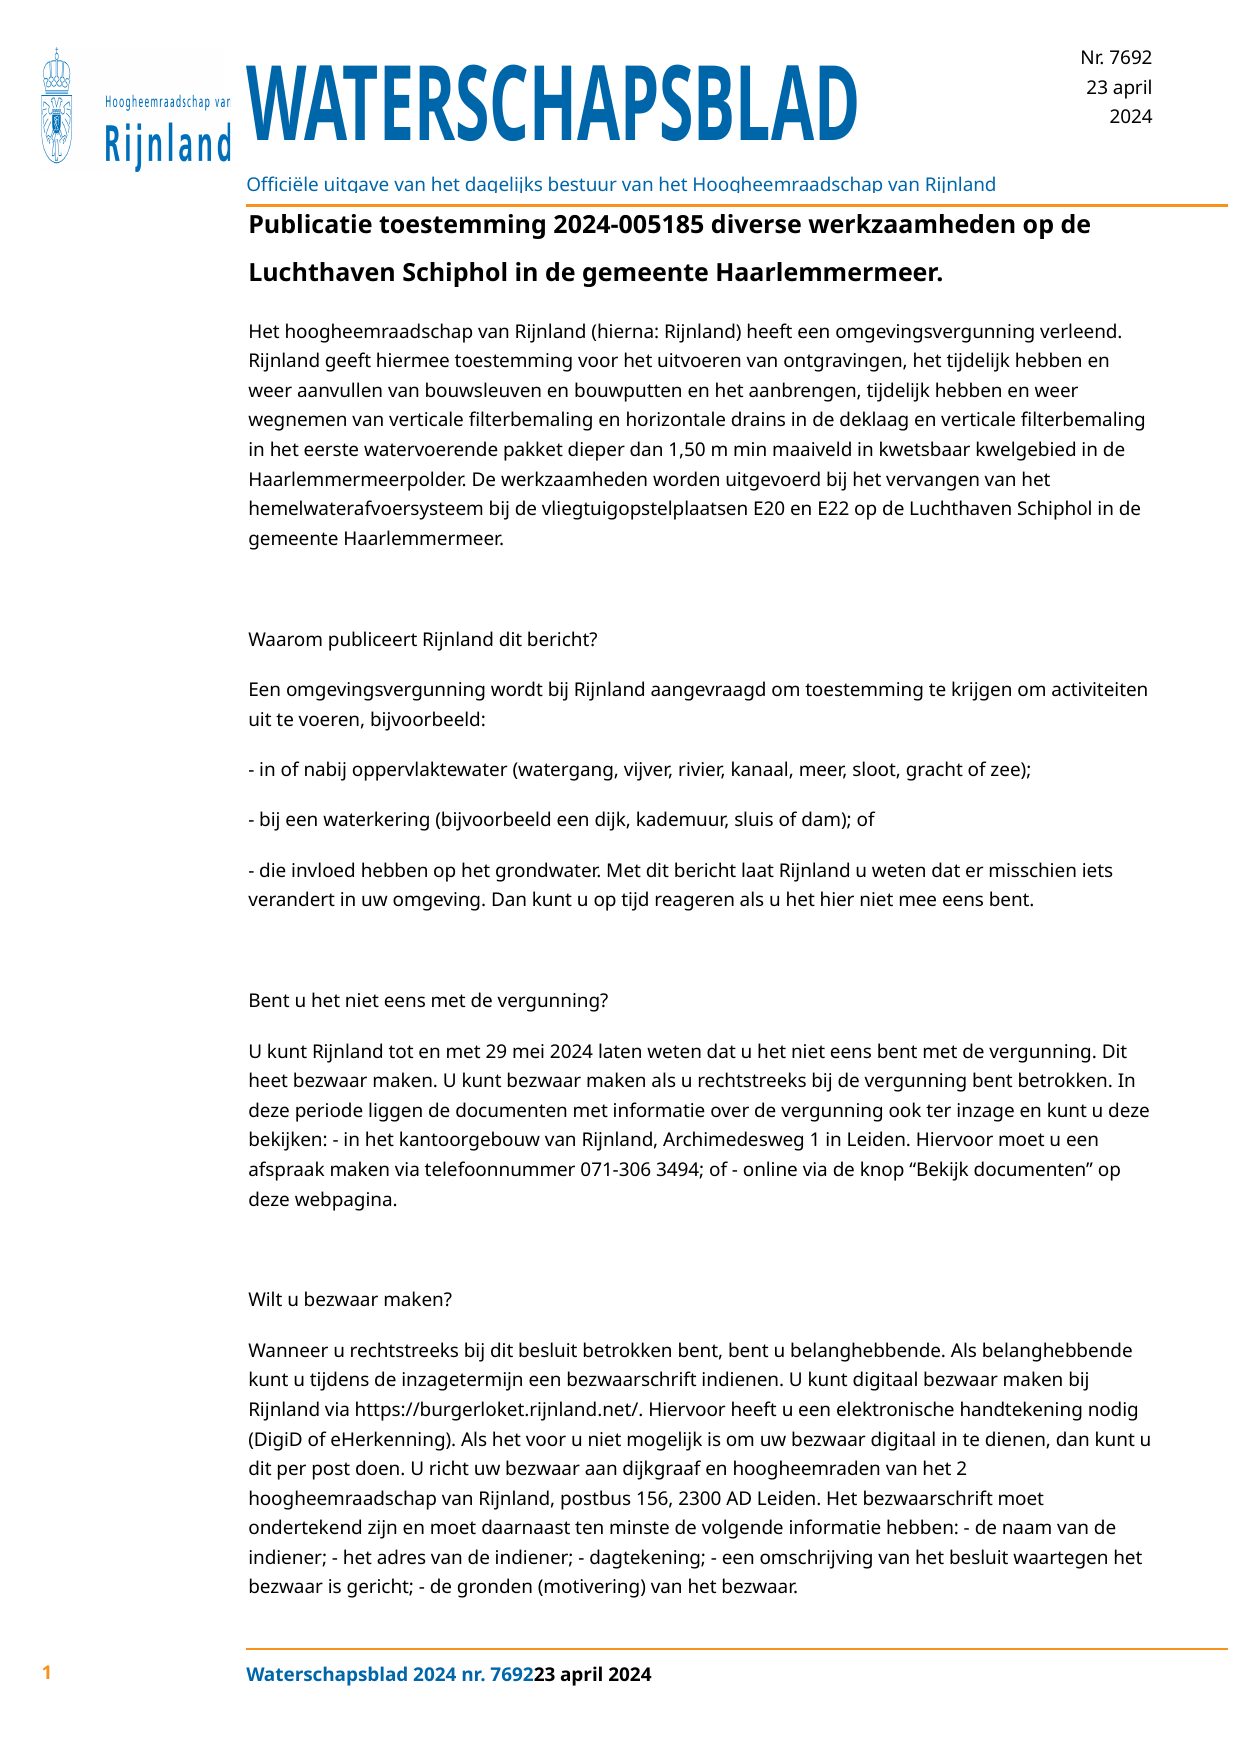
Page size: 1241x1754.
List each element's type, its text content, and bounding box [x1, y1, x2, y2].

text Publicatie toestemming 2024-005185 diverse werkzaamheden op de Luchthaven Schiphol in de gemeente Haarlemmermeer. [248, 207, 1152, 288]
text - bij een waterkering (bijvoorbeeld een dijk, kademuur, sluis of dam); of [248, 807, 1152, 832]
text U kunt Rijnland tot en met 29 mei 2024 laten weten dat u het niet eens bent met de vergunning. Dit heet bezwaar maken. U kunt bezwaar maken als u rechtstreeks bij de vergunning bent betrokken. In deze periode liggen de documenten met informatie over de vergunning ook ter inzage en kunt u deze bekijken: - in het kantoorgebouw van Rijnland, Archimedesweg 1 in Leiden. Hiervoor moet u een afspraak maken via telefoonnummer 071-306 3494; of - online via de knop “Bekijk documenten” op deze webpagina. [248, 1038, 1152, 1212]
text - die invloed hebben op het grondwater. Met dit bericht laat Rijnland u weten dat er misschien iets verandert in uw omgeving. Dan kunt u op tijd reageren als u het hier niet mee eens bent. [248, 857, 1152, 912]
text Wilt u bezwaar maken? [248, 1287, 1152, 1312]
picture [41, 47, 231, 172]
text Bent u het niet eens met de vergunning? [248, 987, 1152, 1013]
text Een omgevingsvergunning wordt bij Rijnland aangevraagd om toestemming te krijgen om activiteiten uit te voeren, bijvoorbeeld: [248, 676, 1152, 732]
text Waarom publiceert Rijnland dit bericht? [248, 626, 1152, 652]
text Het hoogheemraadschap van Rijnland (hierna: Rijnland) heeft een omgevingsvergunning verleend. Rijnland geeft hiermee toestemming voor het uitvoeren van ontgravingen, het tijdelijk hebben en weer aanvullen van bouwsleuven en bouwputten en het aanbrengen, tijdelijk hebben en weer wegnemen van verticale filterbemaling en horizontale drains in de deklaag en verticale filterbemaling in het eerste watervoerende pakket dieper dan 1,50 m min maaiveld in kwetsbaar kwelgebied in de Haarlemmermeerpolder. De werkzaamheden worden uitgevoerd bij het vervangen van het hemelwaterafvoersysteem bij de vliegtuigopstelplaatsen E20 en E22 op de Luchthaven Schiphol in de gemeente Haarlemmermeer. [248, 318, 1152, 551]
text - in of nabij oppervlaktewater (watergang, vijver, rivier, kanaal, meer, sloot, gracht of zee); [248, 756, 1152, 782]
text Wanneer u rechtstreeks bij dit besluit betrokken bent, bent u belanghebbende. Als belanghebbende kunt u tijdens de inzagetermijn een bezwaarschrift indienen. U kunt digitaal bezwaar maken bij Rijnland via https://burgerloket.rijnland.net/. Hiervoor heeft u een elektronische handtekening nodig (DigiD of eHerkenning). Als het voor u niet mogelijk is om uw bezwaar digitaal in te dienen, dan kunt u dit per post doen. U richt uw bezwaar aan dijkgraaf en hoogheemraden van het 2 hoogheemraadschap van Rijnland, postbus 156, 2300 AD Leiden. Het bezwaarschrift moet ondertekend zijn en moet daarnaast ten minste de volgende informatie hebben: - de naam van de indiener; - het adres van de indiener; - dagtekening; - een omschrijving van het besluit waartegen het bezwaar is gericht; - de gronden (motivering) van het bezwaar. [248, 1337, 1152, 1599]
